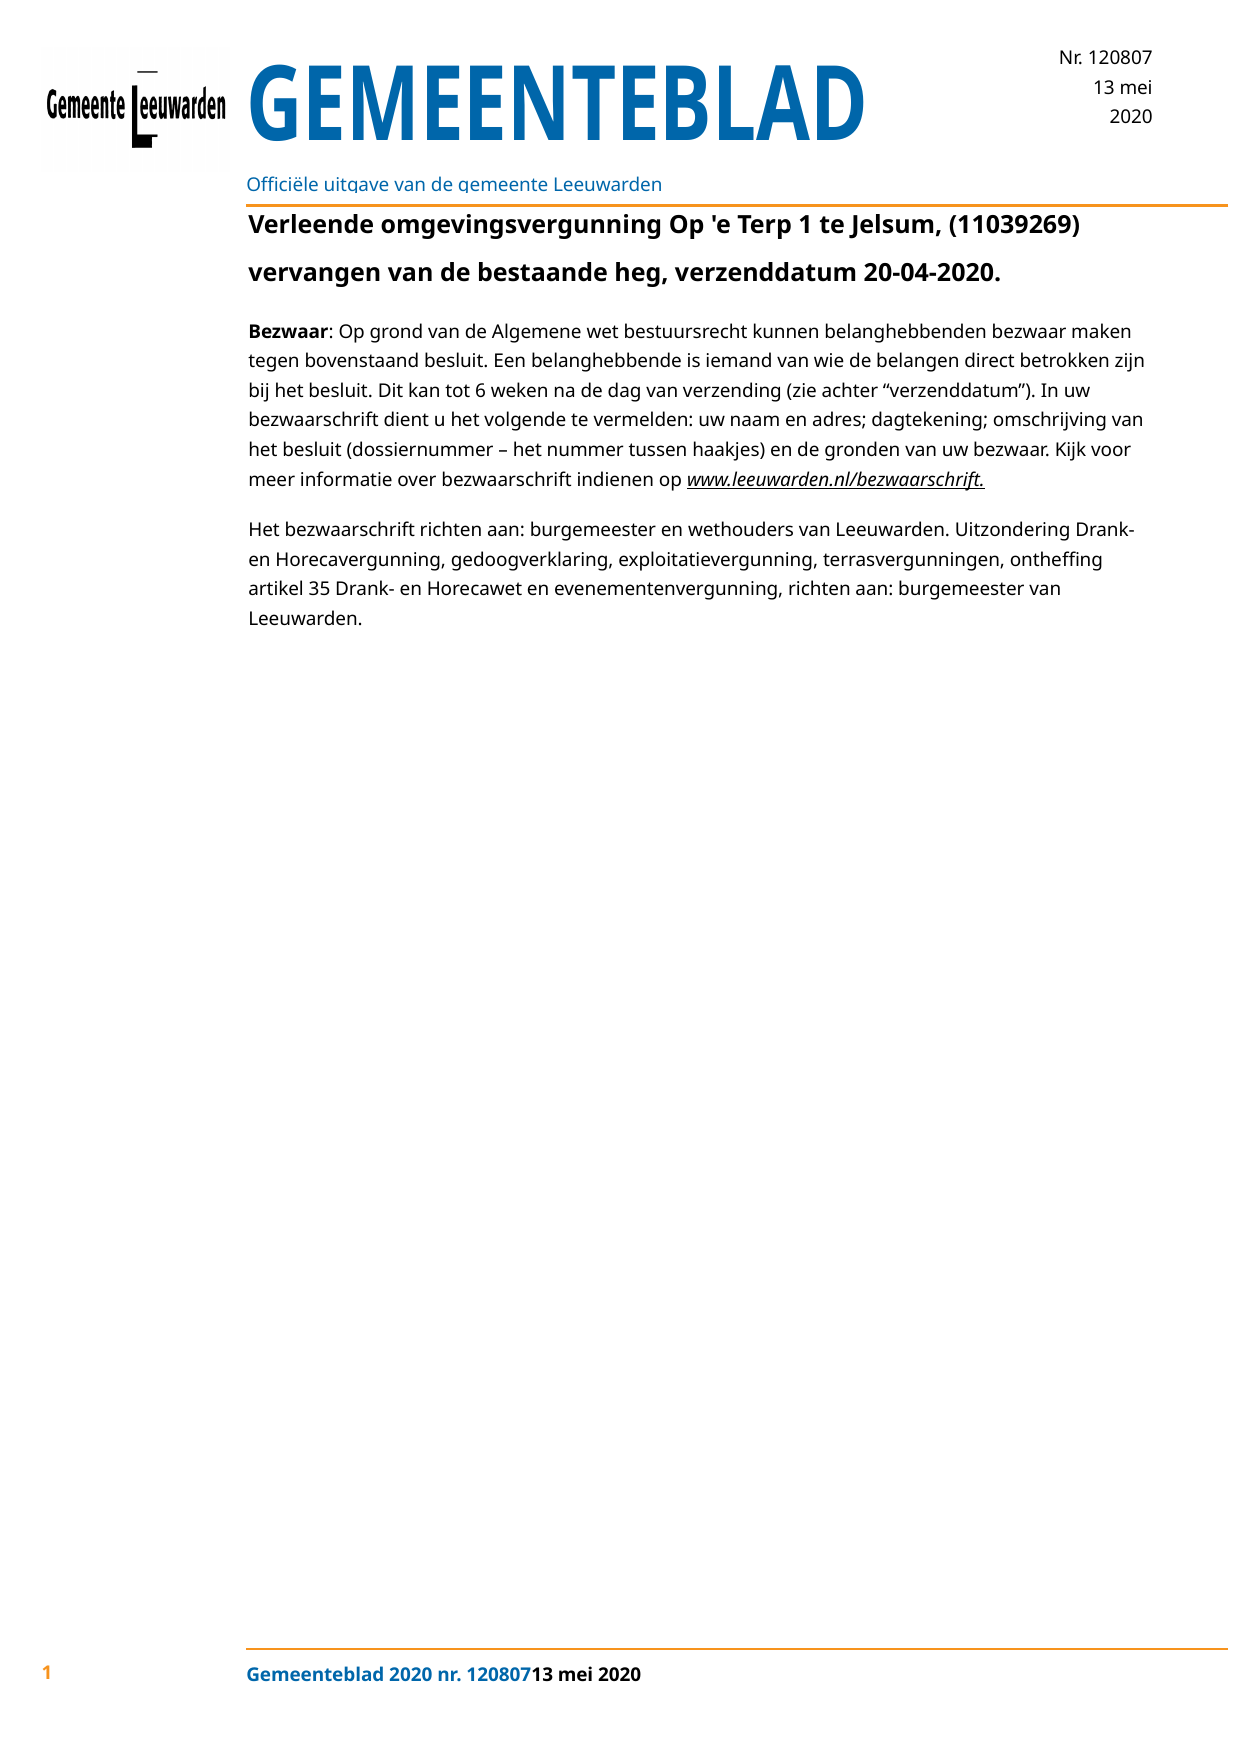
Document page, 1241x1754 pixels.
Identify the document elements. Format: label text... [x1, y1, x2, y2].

text Bezwaar: Op grond van de Algemene wet bestuursrecht kunnen belanghebbenden bezwaar maken tegen bovenstaand besluit. Een belanghebbende is iemand van wie de belangen direct betrokken zijn bij het besluit. Dit kan tot 6 weken na de dag van verzending (zie achter “verzenddatum”). In uw bezwaarschrift dient u het volgende te vermelden: uw naam en adres; dagtekening; omschrijving van het besluit (dossiernummer – het nummer tussen haakjes) en de gronden van uw bezwaar. Kijk voor meer informatie over bezwaarschrift indienen op www.leeuwarden.nl/bezwaarschrift. [248, 318, 1152, 492]
text Verleende omgevingsvergunning Op 'e Terp 1 te Jelsum, (11039269) vervangen van de bestaande heg, verzenddatum 20-04-2020. [248, 207, 1152, 288]
picture [41, 47, 231, 172]
text Het bezwaarschrift richten aan: burgemeester en wethouders van Leeuwarden. Uitzondering Drank- en Horecavergunning, gedoogverklaring, exploitatievergunning, terrasvergunningen, ontheffing artikel 35 Drank- en Horecawet en evenementenvergunning, richten aan: burgemeester van Leeuwarden. [248, 516, 1152, 631]
